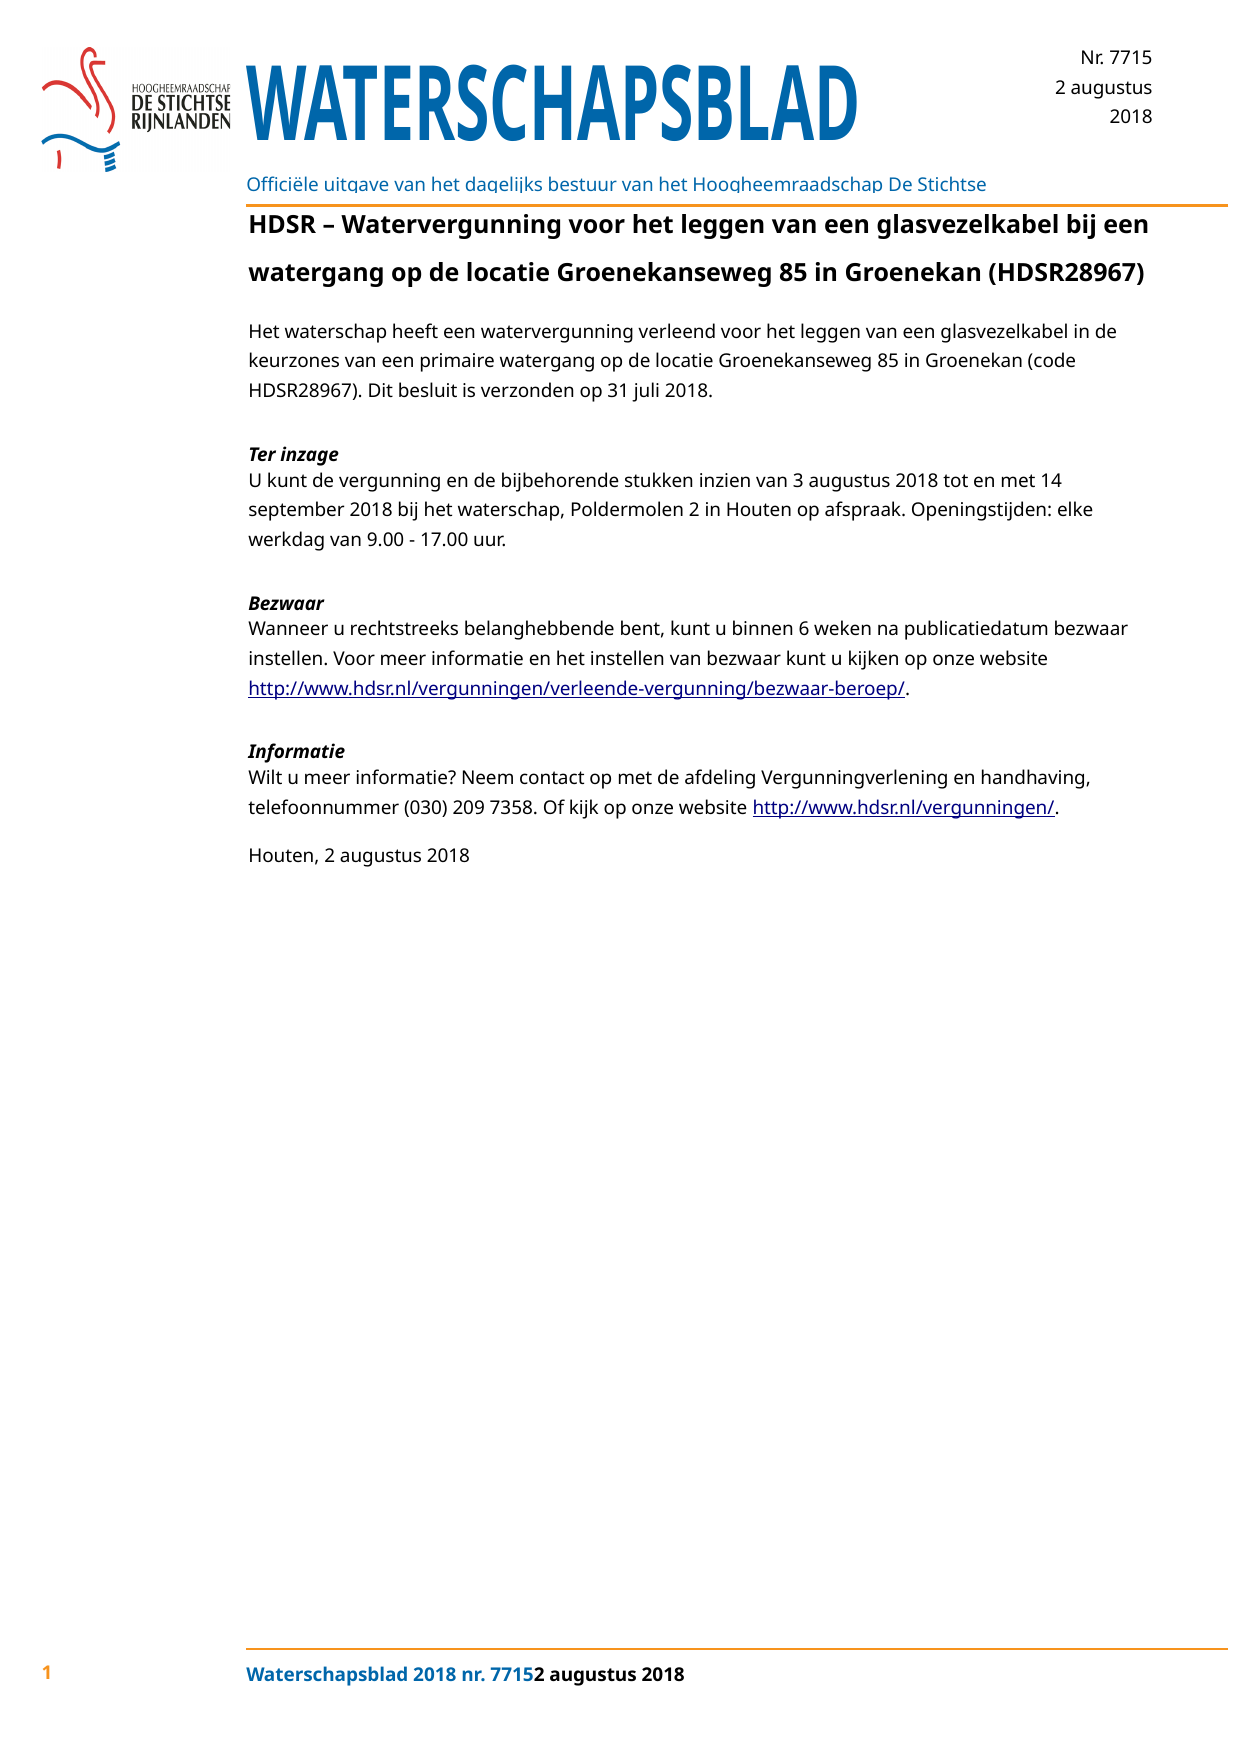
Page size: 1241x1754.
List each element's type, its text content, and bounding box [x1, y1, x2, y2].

picture [41, 47, 231, 172]
text Wilt u meer informatie? Neem contact op met de afdeling Vergunningverlening en handhaving, telefoonnummer (030) 209 7358. Of kijk op onze website http://www.hdsr.nl/vergunningen/. [248, 764, 1152, 820]
text Houten, 2 augustus 2018 [248, 842, 1152, 868]
text Wanneer u rechtstreeks belanghebbende bent, kunt u binnen 6 weken na publicatiedatum bezwaar instellen. Voor meer informatie en het instellen van bezwaar kunt u kijken op onze website http://www.hdsr.nl/vergunningen/verleende-vergunning/bezwaar-beroep/. [248, 616, 1152, 701]
text Informatie [248, 739, 1152, 764]
text Bezwaar [248, 590, 1152, 616]
text U kunt de vergunning en de bijbehorende stukken inzien van 3 augustus 2018 tot en met 14 september 2018 bij het waterschap, Poldermolen 2 in Houten op afspraak. Openingstijden: elke werkdag van 9.00 - 17.00 uur. [248, 467, 1152, 552]
text Ter inzage [248, 441, 1152, 467]
text Het waterschap heeft een watervergunning verleend voor het leggen van een glasvezelkabel in de keurzones van een primaire watergang op de locatie Groenekanseweg 85 in Groenekan (code HDSR28967). Dit besluit is verzonden op 31 juli 2018. [248, 318, 1152, 403]
text HDSR – Watervergunning voor het leggen van een glasvezelkabel bij een watergang op de locatie Groenekanseweg 85 in Groenekan (HDSR28967) [248, 207, 1152, 288]
